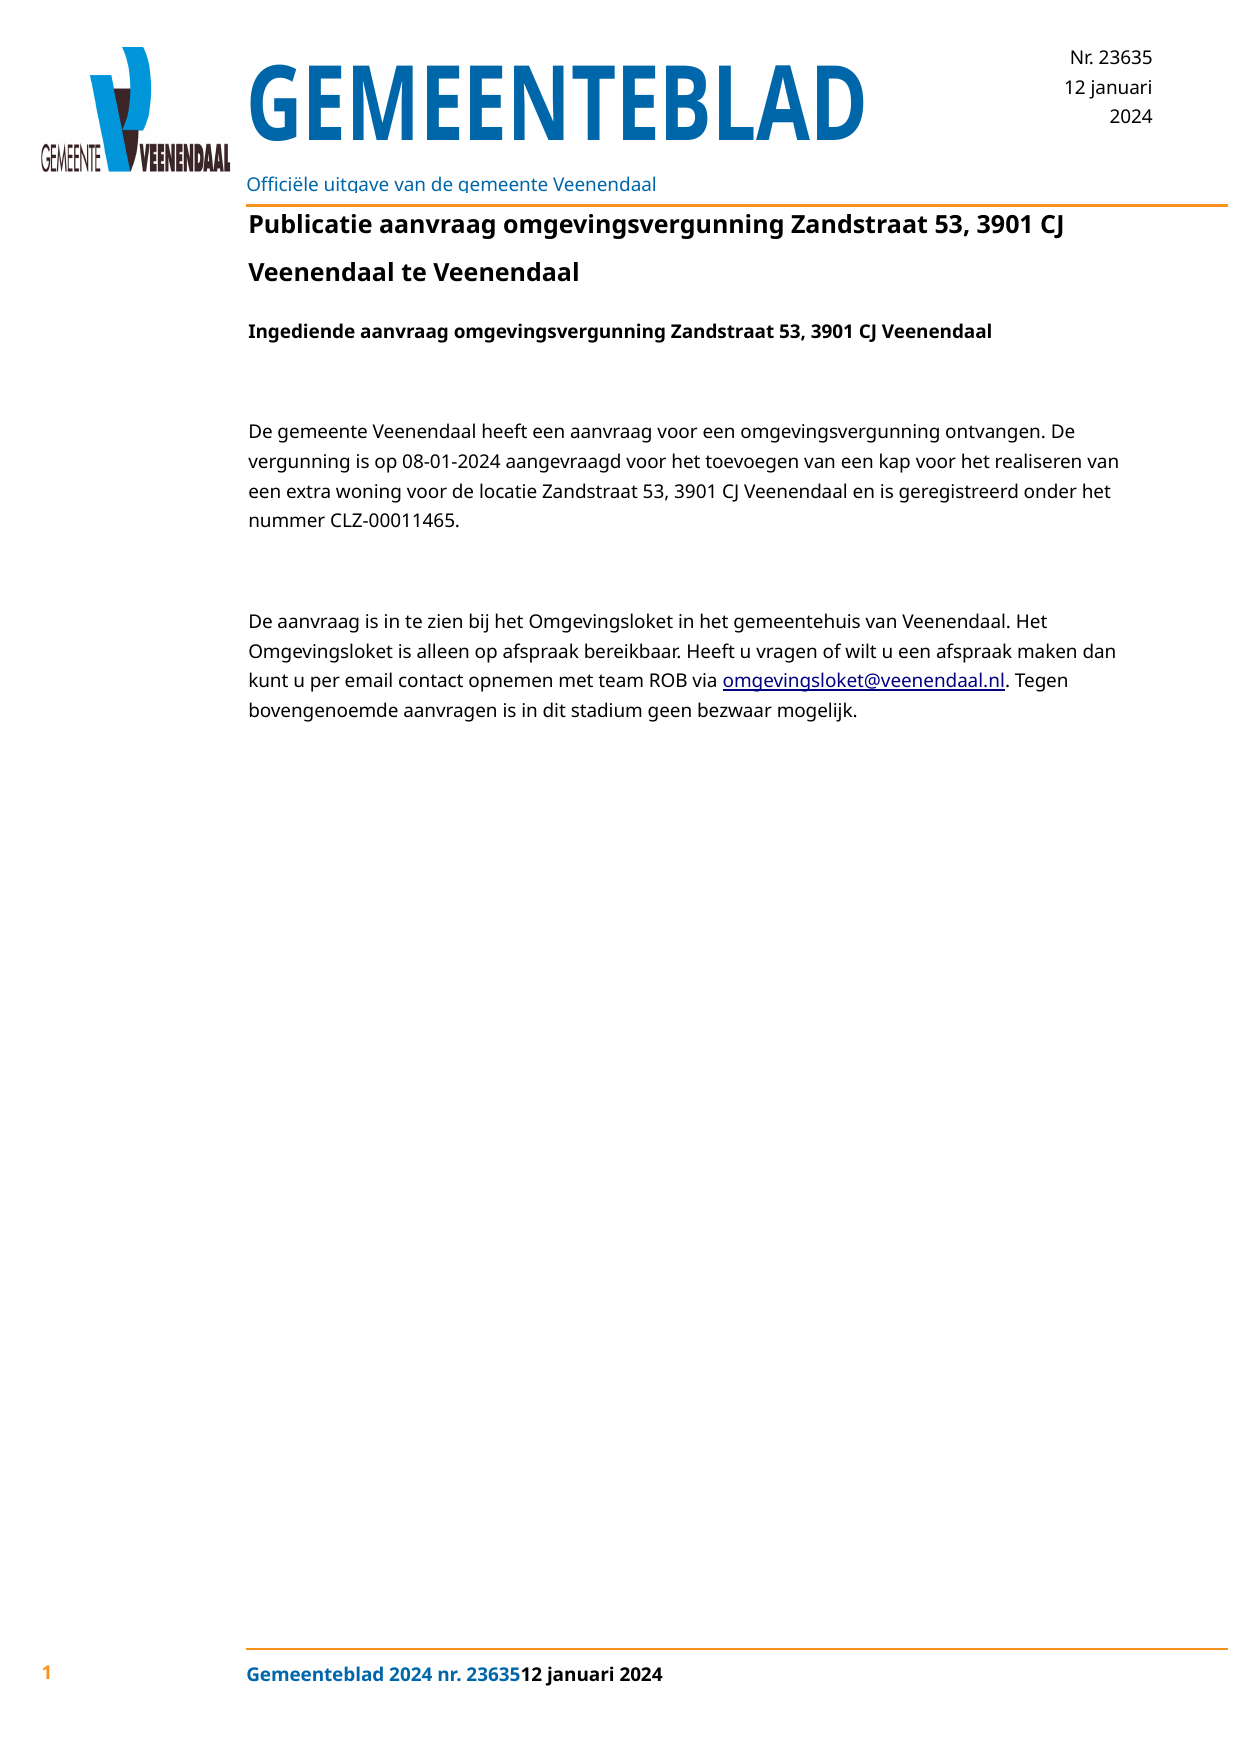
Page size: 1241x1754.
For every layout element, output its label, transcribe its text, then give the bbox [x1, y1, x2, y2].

text De gemeente Veenendaal heeft een aanvraag voor een omgevingsvergunning ontvangen. De vergunning is op 08-01-2024 aangevraagd voor het toevoegen van een kap voor het realiseren van een extra woning voor de locatie Zandstraat 53, 3901 CJ Veenendaal en is geregistreerd onder het nummer CLZ-00011465. [248, 419, 1152, 533]
picture [123, 47, 231, 172]
picture [41, 47, 130, 172]
text Publicatie aanvraag omgevingsvergunning Zandstraat 53, 3901 CJ Veenendaal te Veenendaal [248, 207, 1152, 288]
text Ingediende aanvraag omgevingsvergunning Zandstraat 53, 3901 CJ Veenendaal [248, 318, 1152, 344]
text De aanvraag is in te zien bij het Omgevingsloket in het gemeentehuis van Veenendaal. Het Omgevingsloket is alleen op afspraak bereikbaar. Heeft u vragen of wilt u een afspraak maken dan kunt u per email contact opnemen met team ROB via omgevingsloket@veenendaal.nl. Tegen bovengenoemde aanvragen is in dit stadium geen bezwaar mogelijk. [248, 608, 1152, 723]
